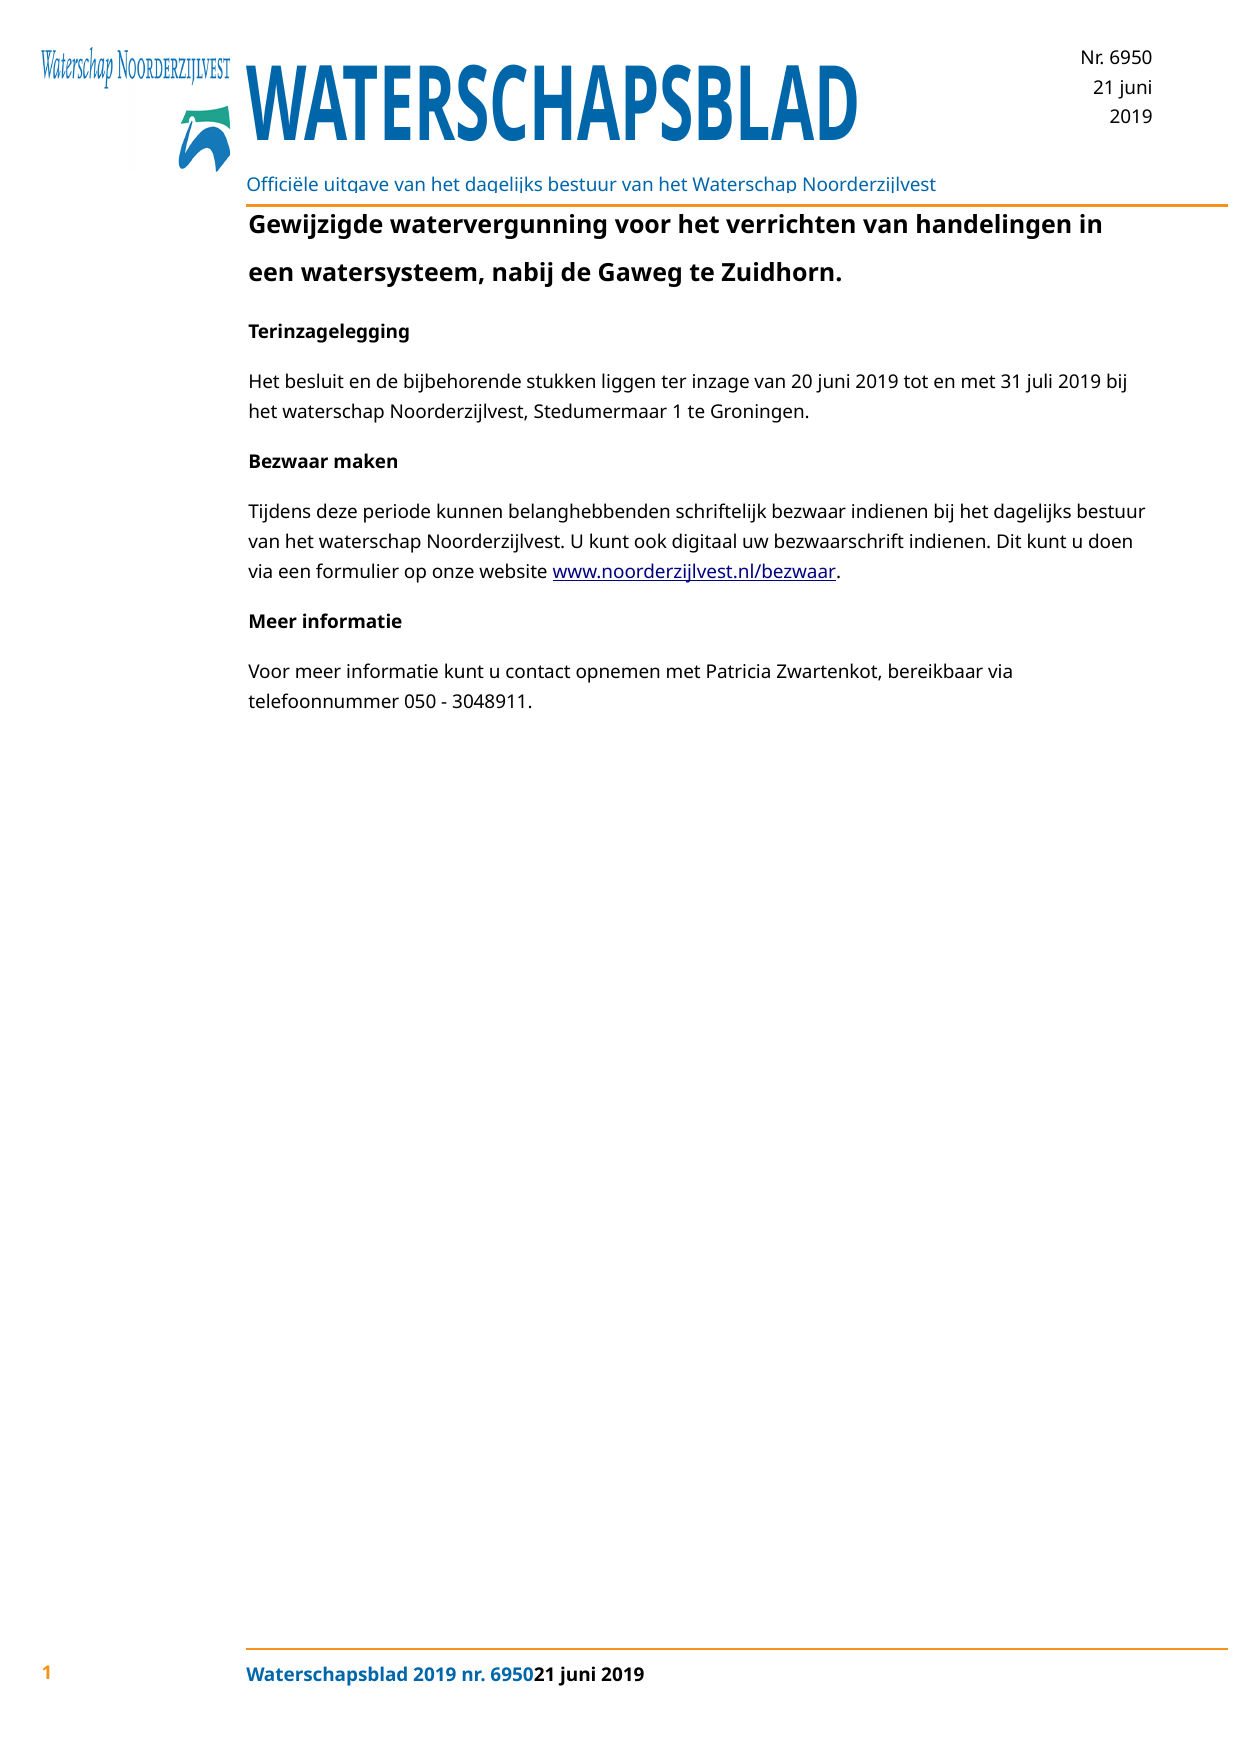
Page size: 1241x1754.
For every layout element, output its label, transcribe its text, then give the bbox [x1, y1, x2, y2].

text Gewijzigde watervergunning voor het verrichten van handelingen in een watersysteem, nabij de Gaweg te Zuidhorn. [248, 207, 1152, 288]
text Meer informatie [248, 608, 1152, 634]
picture [41, 47, 231, 172]
text Het besluit en de bijbehorende stukken liggen ter inzage van 20 juni 2019 tot en met 31 juli 2019 bij het waterschap Noorderzijlvest, Stedumermaar 1 te Groningen. [248, 368, 1152, 424]
text Voor meer informatie kunt u contact opnemen met Patricia Zwartenkot, bereikbaar via telefoonnummer 050 - 3048911. [248, 659, 1152, 714]
text Terinzagelegging [248, 318, 1152, 344]
text Bezwaar maken [248, 448, 1152, 474]
text Tijdens deze periode kunnen belanghebbenden schriftelijk bezwaar indienen bij het dagelijks bestuur van het waterschap Noorderzijlvest. U kunt ook digitaal uw bezwaarschrift indienen. Dit kunt u doen via een formulier op onze website www.noorderzijlvest.nl/bezwaar. [248, 499, 1152, 584]
